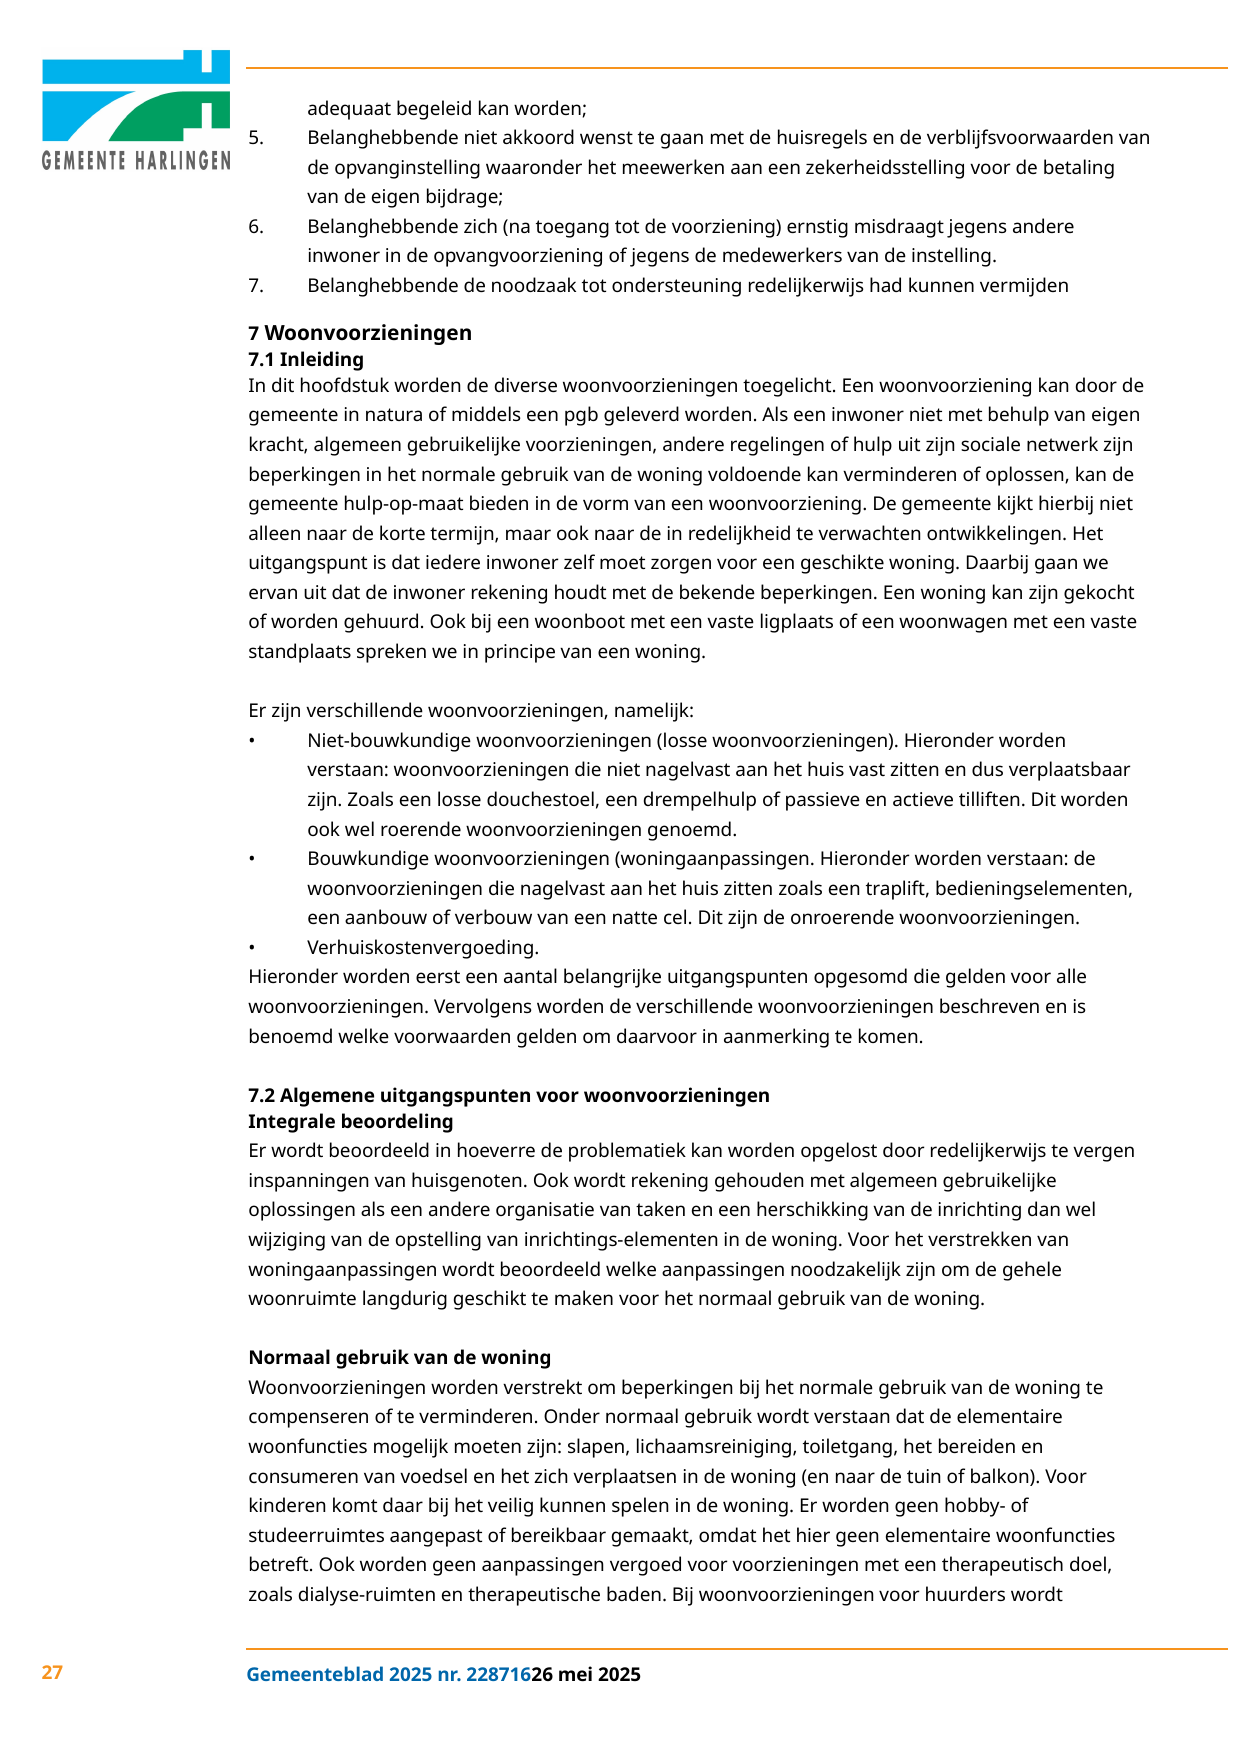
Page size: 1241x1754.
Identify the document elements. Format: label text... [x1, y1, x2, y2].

list Niet-bouwkundige woonvoorzieningen (losse woonvoorzieningen). Hieronder worden verstaan: woonvoorzieningen die niet nagelvast aan het huis vast zitten en dus verplaatsbaar zijn. Zoals een losse douchestoel, een drempelhulp of passieve en actieve tilliften. Dit worden ook wel roerende woonvoorzieningen genoemd. [248, 727, 1152, 842]
text Er wordt beoordeeld in hoeverre de problematiek kan worden opgelost door redelijkerwijs te vergen inspanningen van huisgenoten. Ook wordt rekening gehouden met algemeen gebruikelijke oplossingen als een andere organisatie van taken en een herschikking van de inrichting dan wel wijziging van de opstelling van inrichtings-elementen in de woning. Voor het verstrekken van woningaanpassingen wordt beoordeeld welke aanpassingen noodzakelijk zijn om de gehele woonruimte langdurig geschikt te maken voor het normaal gebruik van de woning. [248, 1137, 1152, 1311]
text 7.2 Algemene uitgangspunten voor woonvoorzieningen [248, 1082, 1152, 1108]
text Woonvoorzieningen worden verstrekt om beperkingen bij het normale gebruik van de woning te compenseren of te verminderen. Onder normaal gebruik wordt verstaan dat de elementaire woonfuncties mogelijk moeten zijn: slapen, lichaamsreiniging, toiletgang, het bereiden en consumeren van voedsel en het zich verplaatsen in de woning (en naar de tuin of balkon). Voor kinderen komt daar bij het veilig kunnen spelen in de woning. Er worden geen hobby- of studeerruimtes aangepast of bereikbaar gemaakt, omdat het hier geen elementaire woonfuncties betreft. Ook worden geen aanpassingen vergoed voor voorzieningen met een therapeutisch doel, zoals dialyse-ruimten en therapeutische baden. Bij woonvoorzieningen voor huurders wordt [248, 1374, 1152, 1607]
text 7 Woonvoorzieningen [248, 318, 1152, 346]
list Belanghebbende de noodzaak tot ondersteuning redelijkerwijs had kunnen vermijden [248, 272, 1152, 298]
list Verhuiskostenvergoeding. [248, 934, 1152, 960]
list Belanghebbende niet akkoord wenst te gaan met de huisregels en de verblijfsvoorwaarden van de opvanginstelling waaronder het meewerken aan een zekerheidsstelling voor de betaling van de eigen bijdrage; [248, 124, 1152, 209]
text In dit hoofdstuk worden de diverse woonvoorzieningen toegelicht. Een woonvoorziening kan door de gemeente in natura of middels een pgb geleverd worden. Als een inwoner niet met behulp van eigen kracht, algemeen gebruikelijke voorzieningen, andere regelingen of hulp uit zijn sociale netwerk zijn beperkingen in het normale gebruik van de woning voldoende kan verminderen of oplossen, kan de gemeente hulp-op-maat bieden in de vorm van een woonvoorziening. De gemeente kijkt hierbij niet alleen naar de korte termijn, maar ook naar de in redelijkheid te verwachten ontwikkelingen. Het uitgangspunt is dat iedere inwoner zelf moet zorgen voor een geschikte woning. Daarbij gaan we ervan uit dat de inwoner rekening houdt met de bekende beperkingen. Een woning kan zijn gekocht of worden gehuurd. Ook bij een woonboot met een vaste ligplaats of een woonwagen met een vaste standplaats spreken we in principe van een woning. [248, 372, 1152, 664]
text Integrale beoordeling [248, 1108, 1152, 1133]
list adequaat begeleid kan worden; [248, 95, 1152, 121]
text Hieronder worden eerst een aantal belangrijke uitgangspunten opgesomd die gelden voor alle woonvoorzieningen. Vervolgens worden de verschillende woonvoorzieningen beschreven en is benoemd welke voorwaarden gelden om daarvoor in aanmerking te komen. [248, 964, 1152, 1049]
text Normaal gebruik van de woning [248, 1344, 1152, 1370]
text 7.1 Inleiding [248, 346, 1152, 372]
list Belanghebbende zich (na toegang tot de voorziening) ernstig misdraagt jegens andere inwoner in de opvangvoorziening of jegens de medewerkers van de instelling. [248, 213, 1152, 268]
text Er zijn verschillende woonvoorzieningen, namelijk: [248, 697, 1152, 723]
list Bouwkundige woonvoorzieningen (woningaanpassingen. Hieronder worden verstaan: de woonvoorzieningen die nagelvast aan het huis zitten zoals een traplift, bedieningselementen, een aanbouw of verbouw van een natte cel. Dit zijn de onroerende woonvoorzieningen. [248, 845, 1152, 930]
picture [41, 47, 231, 172]
